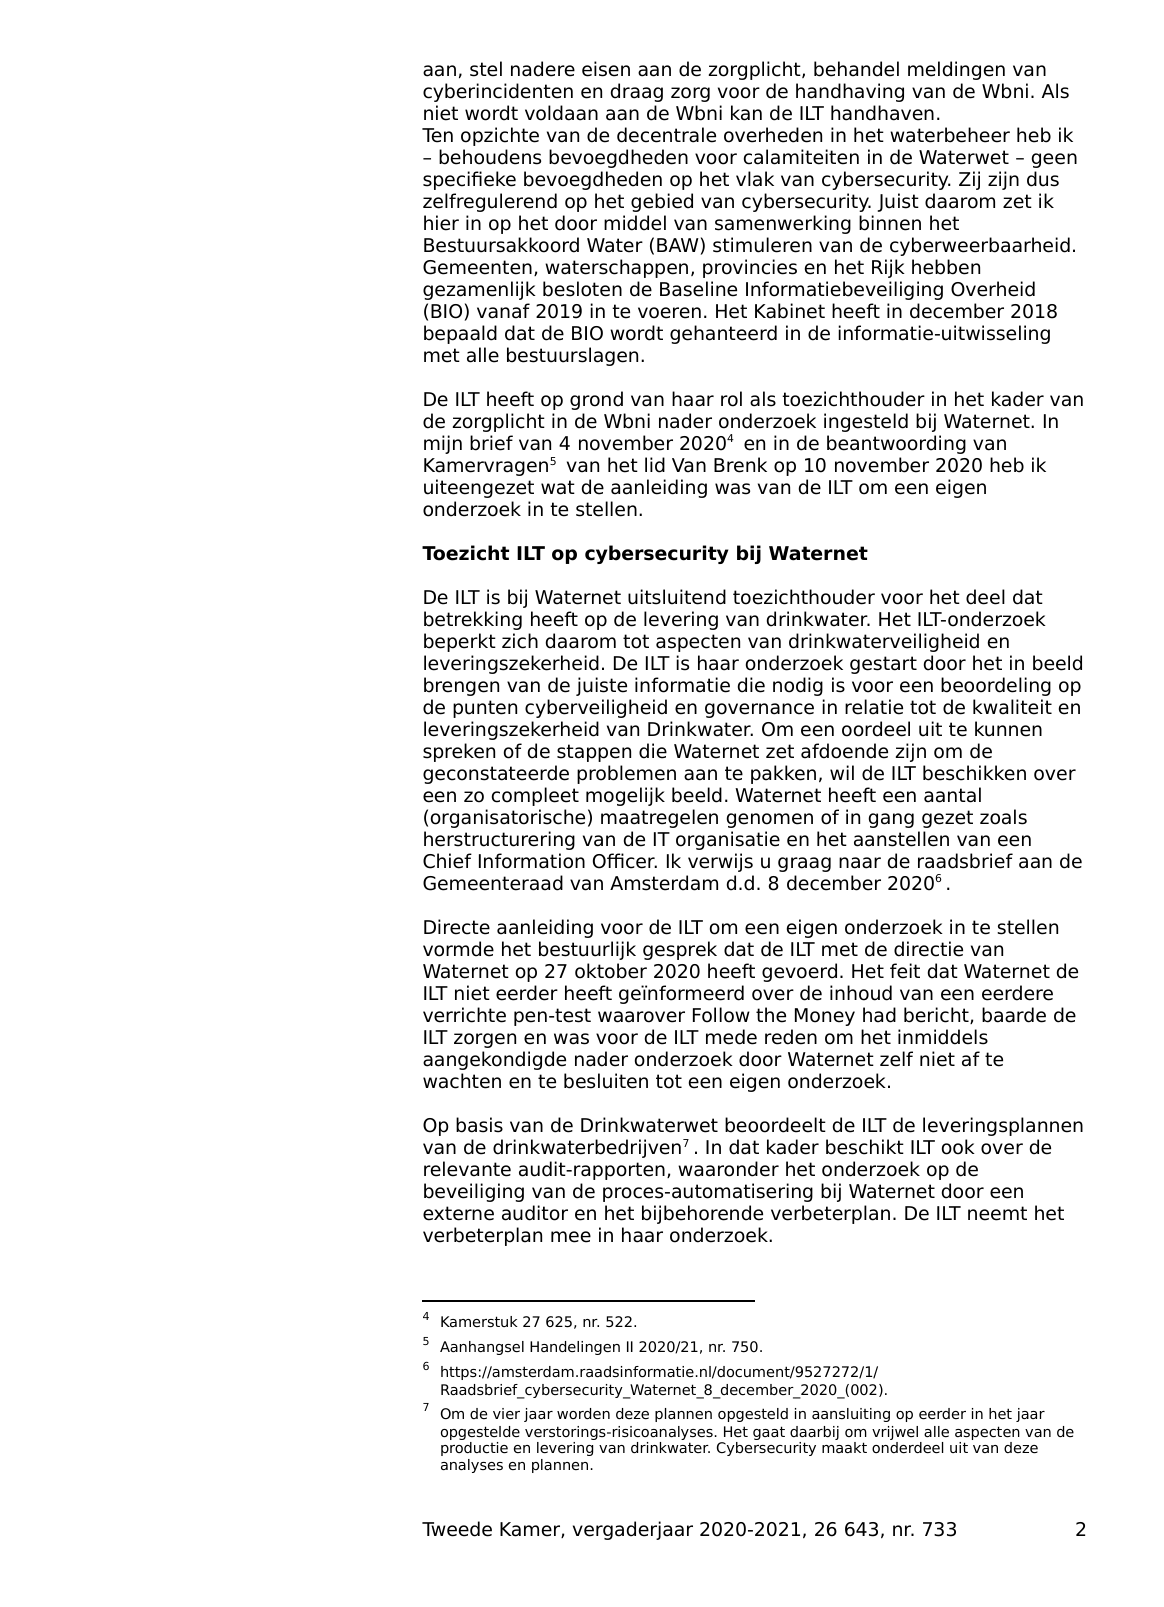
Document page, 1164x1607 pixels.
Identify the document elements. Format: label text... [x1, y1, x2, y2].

text Om de vier jaar worden deze plannen opgesteld in aansluiting op eerder in het jaar opgestelde verstorings-risicoanalyses. Het gaat daarbij om vrijwel alle aspecten van de productie en levering van drinkwater. Cybersecurity maakt onderdeel uit van deze analyses en plannen. [422, 1402, 1087, 1474]
text De ILT heeft op grond van haar rol als toezichthouder in het kader van de zorgplicht in de Wbni nader onderzoek ingesteld bij Waternet. In mijn brief van 4 november 2020 en in de beantwoording van Kamervragen van het lid Van Brenk op 10 november 2020 heb ik uiteengezet wat de aanleiding was van de ILT om een eigen onderzoek in te stellen. [422, 389, 1087, 521]
text De ILT is bij Waternet uitsluitend toezichthouder voor het deel dat betrekking heeft op de levering van drinkwater. Het ILT-onderzoek beperkt zich daarom tot aspecten van drinkwaterveiligheid en leveringszekerheid. De ILT is haar onderzoek gestart door het in beeld brengen van de juiste informatie die nodig is voor een beoordeling op de punten cyberveiligheid en governance in relatie tot de kwaliteit en leveringszekerheid van Drinkwater. Om een oordeel uit te kunnen spreken of de stappen die Waternet zet afdoende zijn om de geconstateerde problemen aan te pakken, wil de ILT beschikken over een zo compleet mogelijk beeld. Waternet heeft een aantal (organisatorische) maatregelen genomen of in gang gezet zoals herstructurering van de IT organisatie en het aanstellen van een Chief Information Officer. Ik verwijs u graag naar de raadsbrief aan de Gemeenteraad van Amsterdam d.d. 8 december 2020. [422, 587, 1087, 895]
text Op basis van de Drinkwaterwet beoordeelt de ILT de leveringsplannen van de drinkwaterbedrijven. In dat kader beschikt ILT ook over de relevante audit-rapporten, waaronder het onderzoek op de beveiliging van de proces-automatisering bij Waternet door een externe auditor en het bijbehorende verbeterplan. De ILT neemt het verbeterplan mee in haar onderzoek. [422, 1115, 1087, 1247]
subtitle Toezicht ILT op cybersecurity bij Waternet [422, 543, 1087, 565]
text Ten opzichte van de decentrale overheden in het waterbeheer heb ik – behoudens bevoegdheden voor calamiteiten in de Waterwet – geen specifieke bevoegdheden op het vlak van cybersecurity. Zij zijn dus zelfregulerend op het gebied van cybersecurity. Juist daarom zet ik hier in op het door middel van samenwerking binnen het Bestuursakkoord Water (BAW) stimuleren van de cyberweerbaarheid. Gemeenten, waterschappen, provincies en het Rijk hebben gezamenlijk besloten de Baseline Informatiebeveiliging Overheid (BIO) vanaf 2019 in te voeren. Het Kabinet heeft in december 2018 bepaald dat de BIO wordt gehanteerd in de informatie-uitwisseling met alle bestuurslagen. [422, 125, 1087, 367]
text aan, stel nadere eisen aan de zorgplicht, behandel meldingen van cyberincidenten en draag zorg voor de handhaving van de Wbni. Als niet wordt voldaan aan de Wbni kan de ILT handhaven. [422, 59, 1087, 125]
text Kamerstuk 27 625, nr. 522. [422, 1310, 1087, 1332]
text Directe aanleiding voor de ILT om een eigen onderzoek in te stellen vormde het bestuurlijk gesprek dat de ILT met de directie van Waternet op 27 oktober 2020 heeft gevoerd. Het feit dat Waternet de ILT niet eerder heeft geïnformeerd over de inhoud van een eerdere verrichte pen-test waarover Follow the Money had bericht, baarde de ILT zorgen en was voor de ILT mede reden om het inmiddels aangekondigde nader onderzoek door Waternet zelf niet af te wachten en te besluiten tot een eigen onderzoek. [422, 917, 1087, 1093]
text https://amsterdam.raadsinformatie.nl/document/9527272/1/Raadsbrief_cybersecurity_Waternet_8_december_2020_(002). [422, 1360, 1087, 1399]
text Aanhangsel Handelingen II 2020/21, nr. 750. [422, 1335, 1087, 1357]
